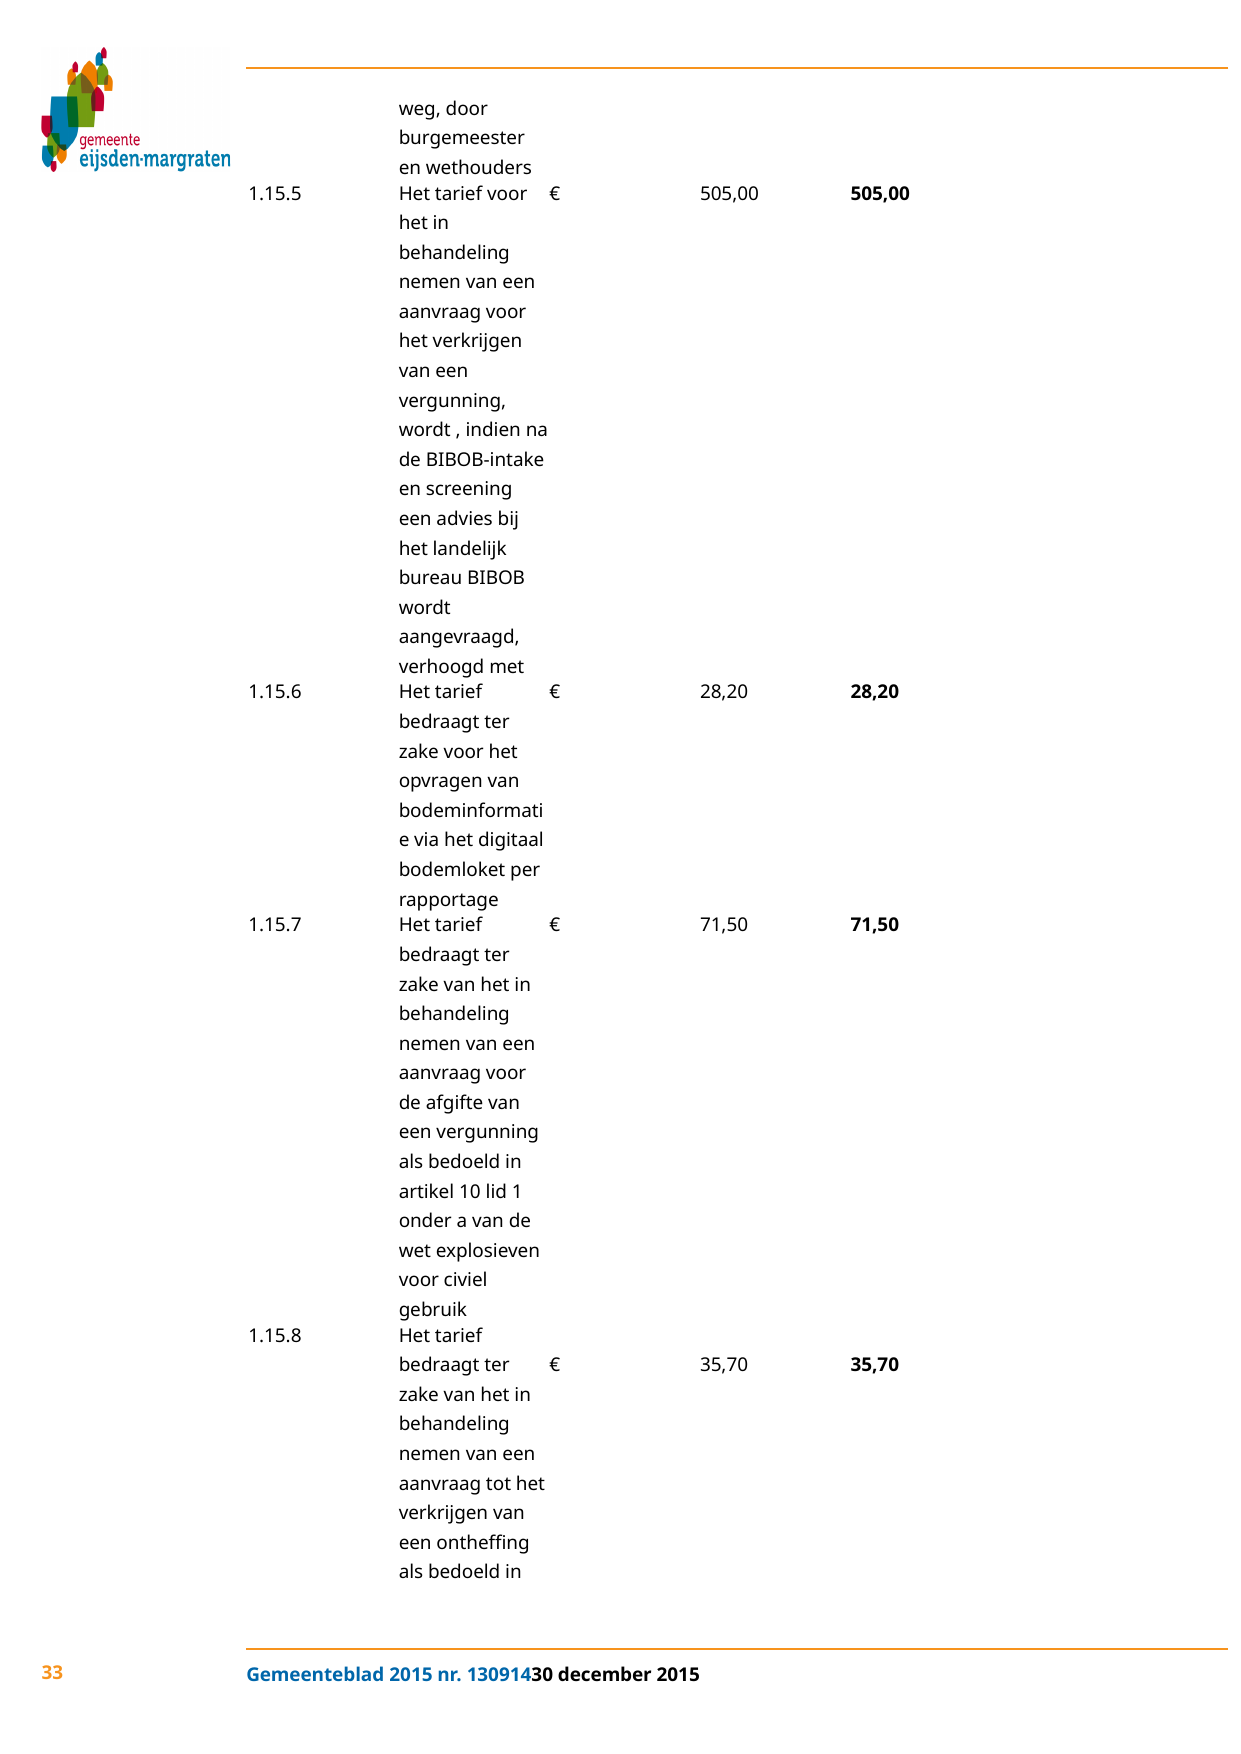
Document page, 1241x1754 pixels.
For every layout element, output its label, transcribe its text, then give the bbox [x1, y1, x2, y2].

table_cell [850, 95, 1001, 180]
table_cell € [549, 912, 700, 1322]
table_cell 28,20 [700, 679, 850, 912]
table_cell 28,20 [850, 679, 1001, 912]
picture [41, 47, 231, 172]
table_cell 1.15.7 [248, 912, 398, 1322]
table_cell 505,00 [700, 180, 850, 679]
table_cell Het tarief voor het in behandeling nemen van een aanvraag voor het verkrijgen van een vergunning, wordt , indien na de BIBOB-intake en screening een advies bij het landelijk bureau BIBOB wordt aangevraagd, verhoogd met [399, 180, 549, 679]
table_cell € [549, 679, 700, 912]
table_cell 35,70 [700, 1322, 850, 1584]
table_cell 71,50 [850, 912, 1001, 1322]
table_cell 505,00 [850, 180, 1001, 679]
table_cell € [549, 1322, 700, 1584]
table_cell weg, door burgemeester en wethouders [399, 95, 549, 180]
table_cell 1.15.5 [248, 180, 398, 679]
table_cell 1.15.6 [248, 679, 398, 912]
table_cell € [549, 180, 700, 679]
table_cell [549, 95, 700, 180]
table_cell [700, 95, 850, 180]
table_cell [248, 95, 398, 180]
table_cell 1.15.8 [248, 1322, 398, 1584]
table_cell 35,70 [850, 1322, 1001, 1584]
table_cell Het tarief bedraagt ter zake van het in behandeling nemen van een aanvraag tot het verkrijgen van een ontheffing als bedoeld in [399, 1322, 549, 1584]
table_cell Het tarief bedraagt ter zake voor het opvragen van bodeminformatie via het digitaal bodemloket per rapportage [399, 679, 549, 912]
table_cell 71,50 [700, 912, 850, 1322]
table_cell Het tarief bedraagt ter zake van het in behandeling nemen van een aanvraag voor de afgifte van een vergunning als bedoeld in artikel 10 lid 1 onder a van de wet explosieven voor civiel gebruik [399, 912, 549, 1322]
